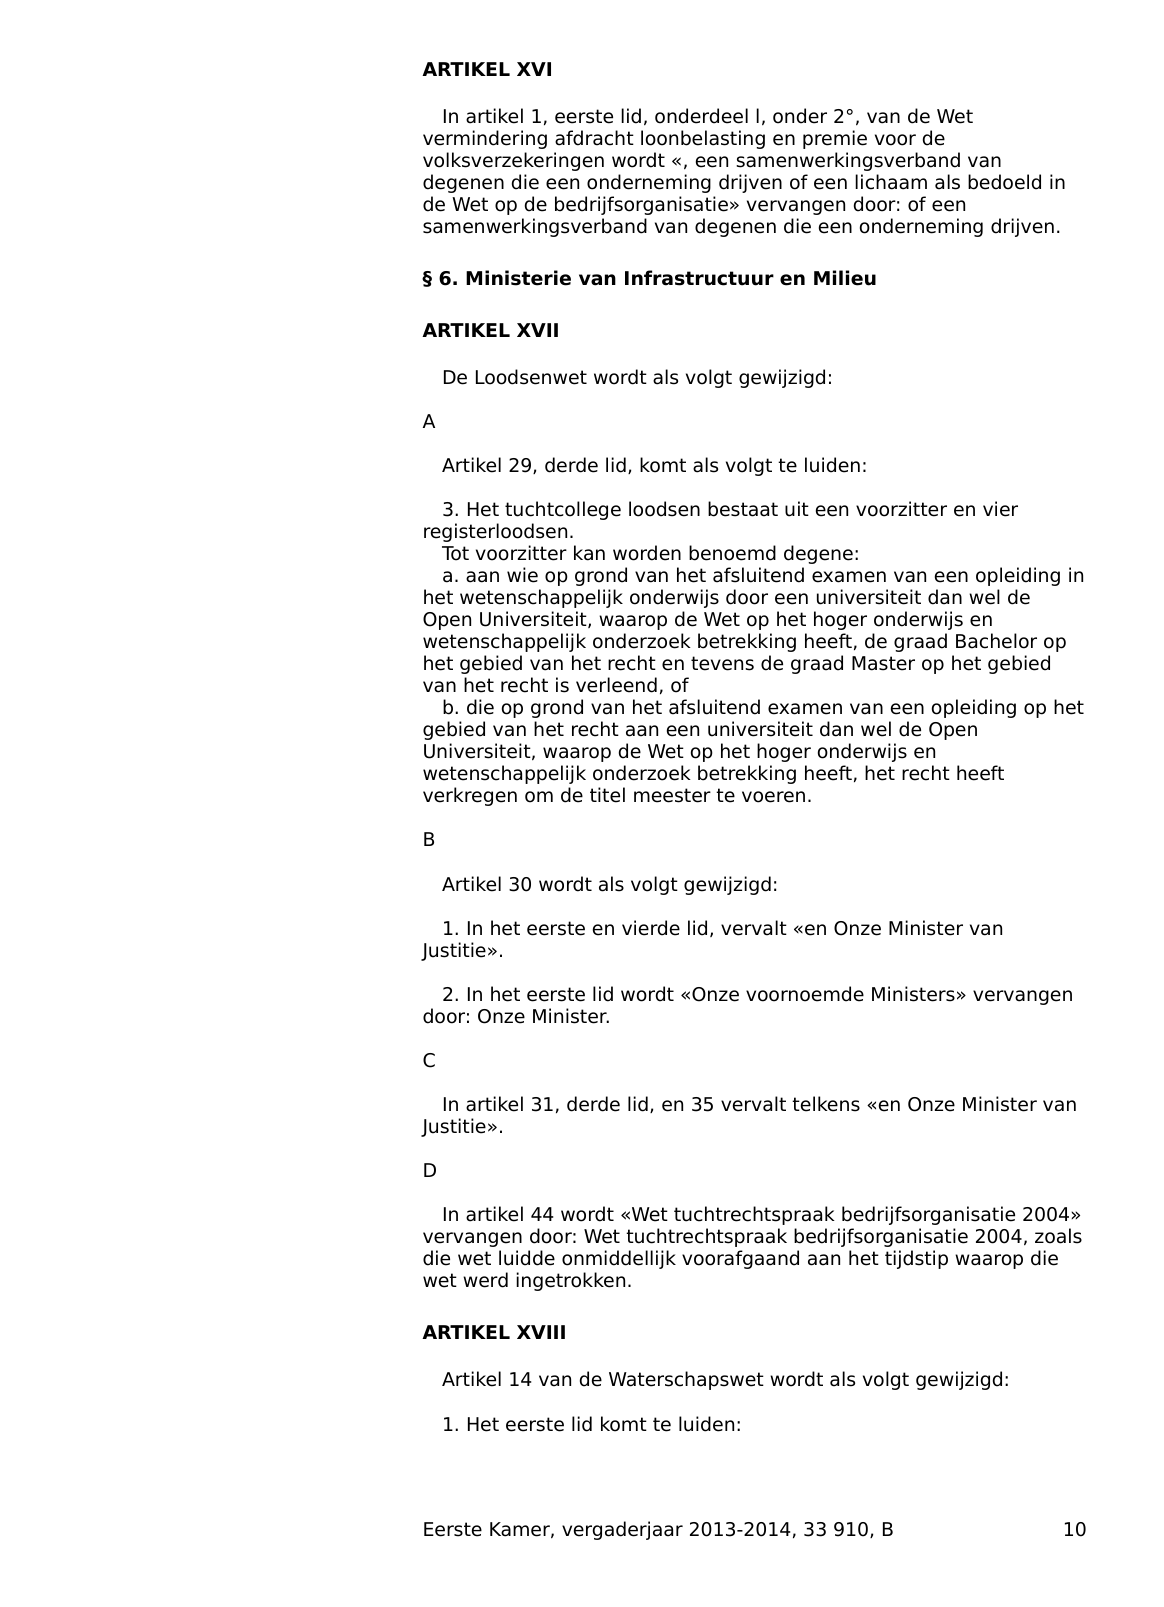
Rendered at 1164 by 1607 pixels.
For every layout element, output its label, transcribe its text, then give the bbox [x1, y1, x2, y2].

text 3. Het tuchtcollege loodsen bestaat uit een voorzitter en vier registerloodsen. [422, 499, 1087, 543]
text C [422, 1050, 1087, 1072]
text b. die op grond van het afsluitend examen van een opleiding op het gebied van het recht aan een universiteit dan wel de Open Universiteit, waarop de Wet op het hoger onderwijs en wetenschappelijk onderzoek betrekking heeft, het recht heeft verkregen om de titel meester te voeren. [422, 697, 1087, 807]
text 2. In het eerste lid wordt «Onze voornoemde Ministers» vervangen door: Onze Minister. [422, 984, 1087, 1028]
text In artikel 1, eerste lid, onderdeel l, onder 2°, van de Wet vermindering afdracht loonbelasting en premie voor de volksverzekeringen wordt «, een samenwerkingsverband van degenen die een onderneming drijven of een lichaam als bedoeld in de Wet op de bedrijfsorganisatie» vervangen door: of een samenwerkingsverband van degenen die een onderneming drijven. [422, 106, 1087, 238]
text A [422, 411, 1087, 433]
text Artikel 14 van de Waterschapswet wordt als volgt gewijzigd: [422, 1369, 1087, 1391]
text 1. In het eerste en vierde lid, vervalt «en Onze Minister van Justitie». [422, 918, 1087, 962]
text De Loodsenwet wordt als volgt gewijzigd: [422, 367, 1087, 389]
subtitle ARTIKEL XVII [422, 320, 1087, 342]
text In artikel 31, derde lid, en 35 vervalt telkens «en Onze Minister van Justitie». [422, 1094, 1087, 1138]
text In artikel 44 wordt «Wet tuchtrechtspraak bedrijfsorganisatie 2004» vervangen door: Wet tuchtrechtspraak bedrijfsorganisatie 2004, zoals die wet luidde onmiddellijk voorafgaand aan het tijdstip waarop die wet werd ingetrokken. [422, 1204, 1087, 1292]
text D [422, 1160, 1087, 1182]
text a. aan wie op grond van het afsluitend examen van een opleiding in het wetenschappelijk onderwijs door een universiteit dan wel de Open Universiteit, waarop de Wet op het hoger onderwijs en wetenschappelijk onderzoek betrekking heeft, de graad Bachelor op het gebied van het recht en tevens de graad Master op het gebied van het recht is verleend, of [422, 565, 1087, 697]
subtitle ARTIKEL XVIII [422, 1322, 1087, 1344]
text B [422, 829, 1087, 851]
subtitle § 6. Ministerie van Infrastructuur en Milieu [422, 268, 1087, 290]
text Tot voorzitter kan worden benoemd degene: [422, 543, 1087, 565]
text Artikel 29, derde lid, komt als volgt te luiden: [422, 455, 1087, 477]
text Artikel 30 wordt als volgt gewijzigd: [422, 873, 1087, 895]
subtitle ARTIKEL XVI [422, 59, 1087, 81]
text 1. Het eerste lid komt te luiden: [422, 1413, 1087, 1435]
